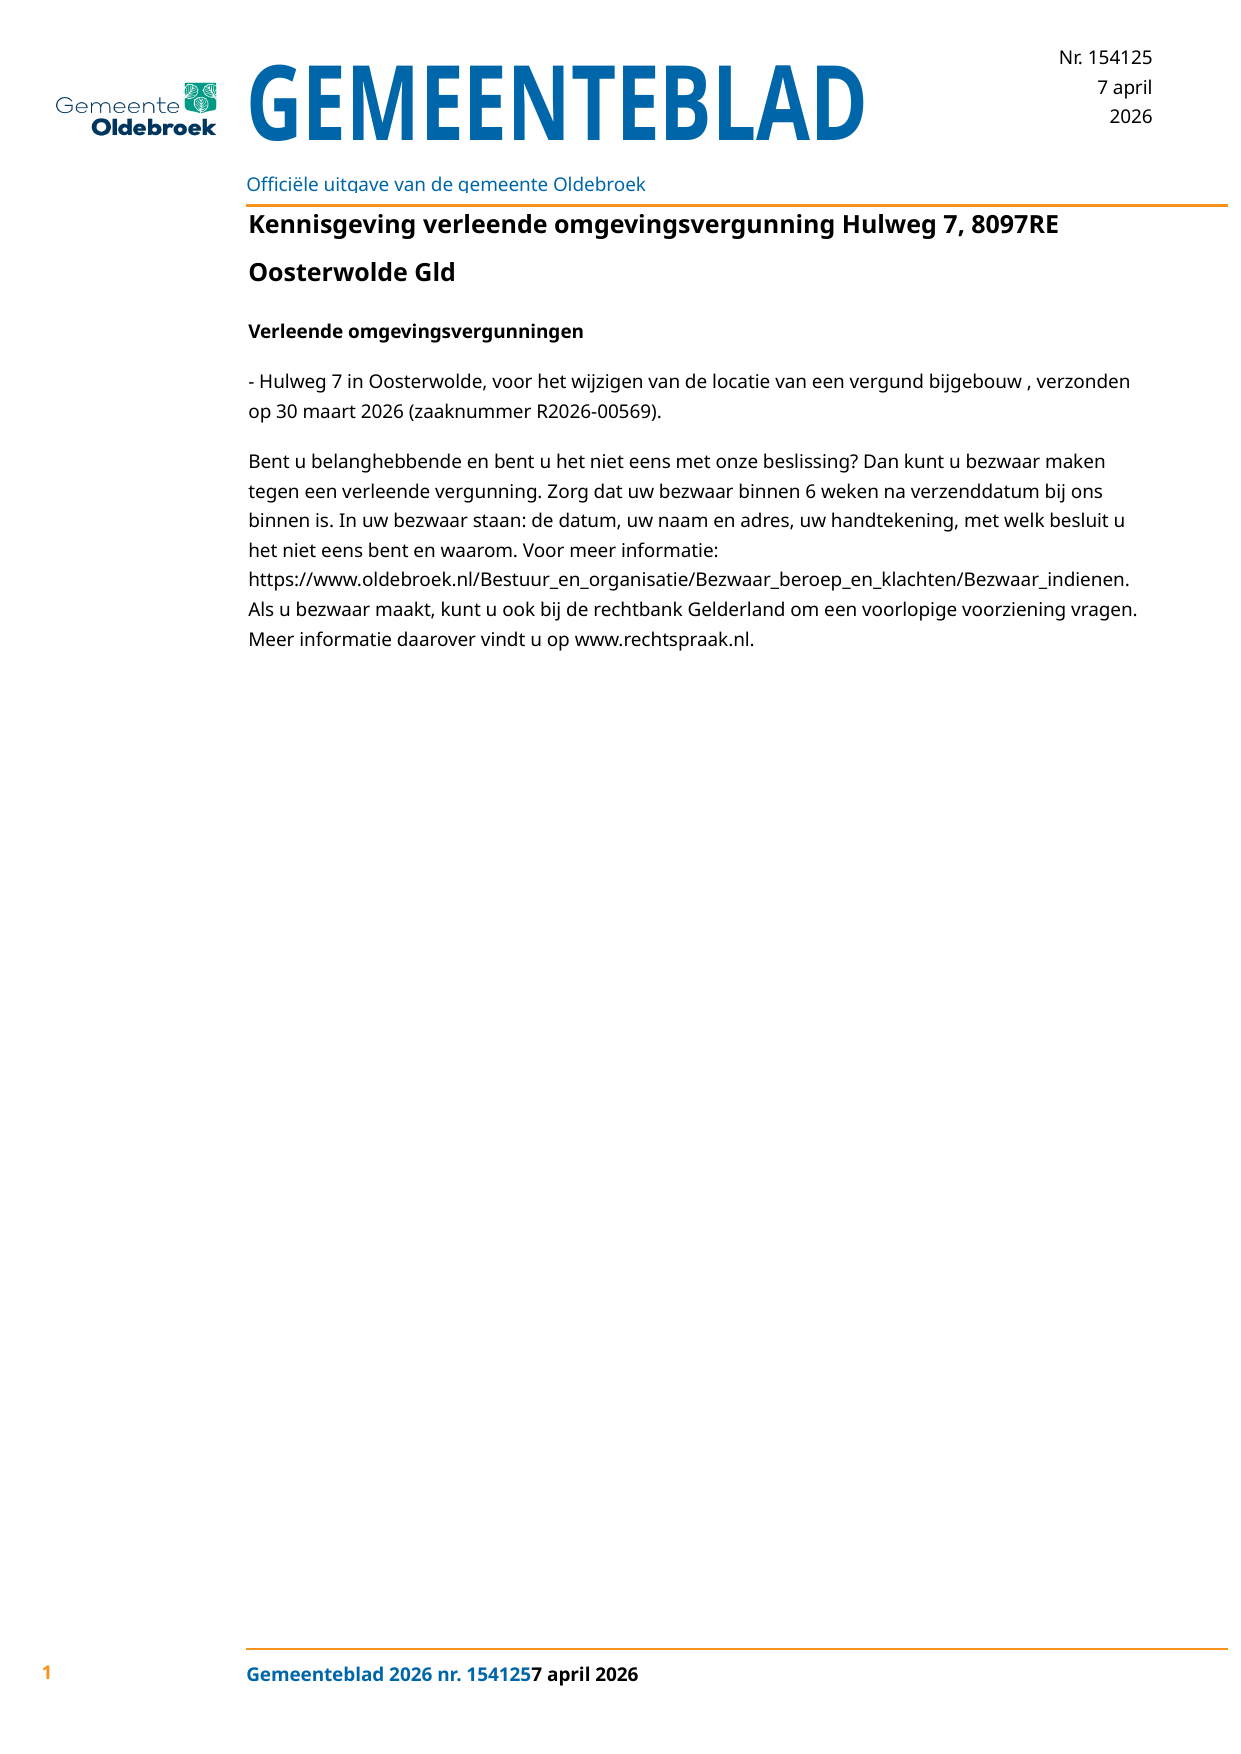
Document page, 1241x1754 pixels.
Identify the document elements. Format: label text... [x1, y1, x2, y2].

text Verleende omgevingsvergunningen [248, 318, 1152, 344]
text - Hulweg 7 in Oosterwolde, voor het wijzigen van de locatie van een vergund bijgebouw , verzonden op 30 maart 2026 (zaaknummer R2026-00569). [248, 368, 1152, 424]
picture [41, 47, 231, 172]
text Kennisgeving verleende omgevingsvergunning Hulweg 7, 8097RE Oosterwolde Gld [248, 207, 1152, 288]
text Bent u belanghebbende en bent u het niet eens met onze beslissing? Dan kunt u bezwaar maken tegen een verleende vergunning. Zorg dat uw bezwaar binnen 6 weken na verzenddatum bij ons binnen is. In uw bezwaar staan: de datum, uw naam en adres, uw handtekening, met welk besluit u het niet eens bent en waarom. Voor meer informatie: https://www.oldebroek.nl/Bestuur_en_organisatie/Bezwaar_beroep_en_klachten/Bezwaar_indienen. Als u bezwaar maakt, kunt u ook bij de rechtbank Gelderland om een voorlopige voorziening vragen. Meer informatie daarover vindt u op www.rechtspraak.nl. [248, 448, 1152, 652]
